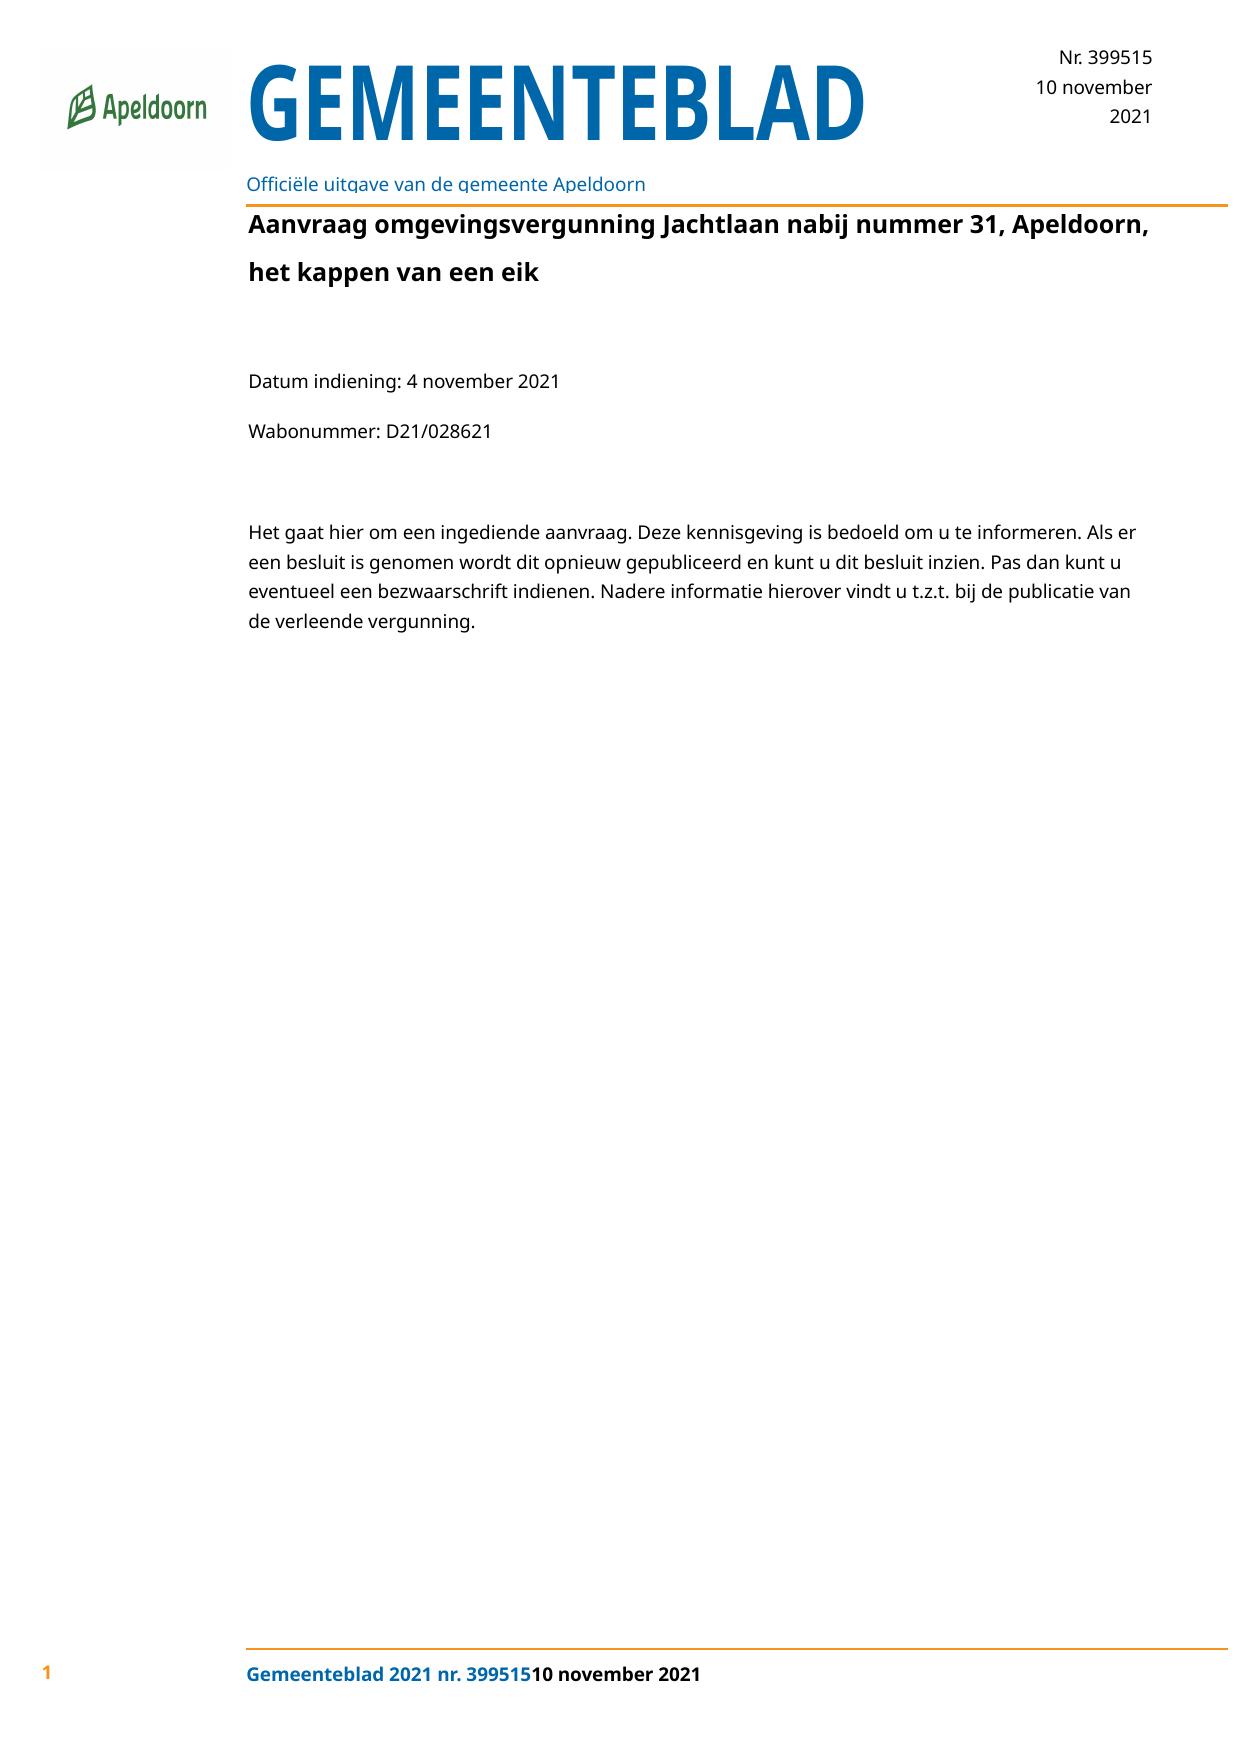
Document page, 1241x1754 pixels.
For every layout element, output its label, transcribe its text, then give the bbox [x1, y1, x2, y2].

picture [41, 47, 231, 172]
text Het gaat hier om een ingediende aanvraag. Deze kennisgeving is bedoeld om u te informeren. Als er een besluit is genomen wordt dit opnieuw gepubliceerd en kunt u dit besluit inzien. Pas dan kunt u eventueel een bezwaarschrift indienen. Nadere informatie hierover vindt u t.z.t. bij de publicatie van de verleende vergunning. [248, 519, 1152, 634]
text Datum indiening: 4 november 2021 [248, 368, 1152, 394]
text Aanvraag omgevingsvergunning Jachtlaan nabij nummer 31, Apeldoorn, het kappen van een eik [248, 207, 1152, 288]
text Wabonummer: D21/028621 [248, 419, 1152, 444]
